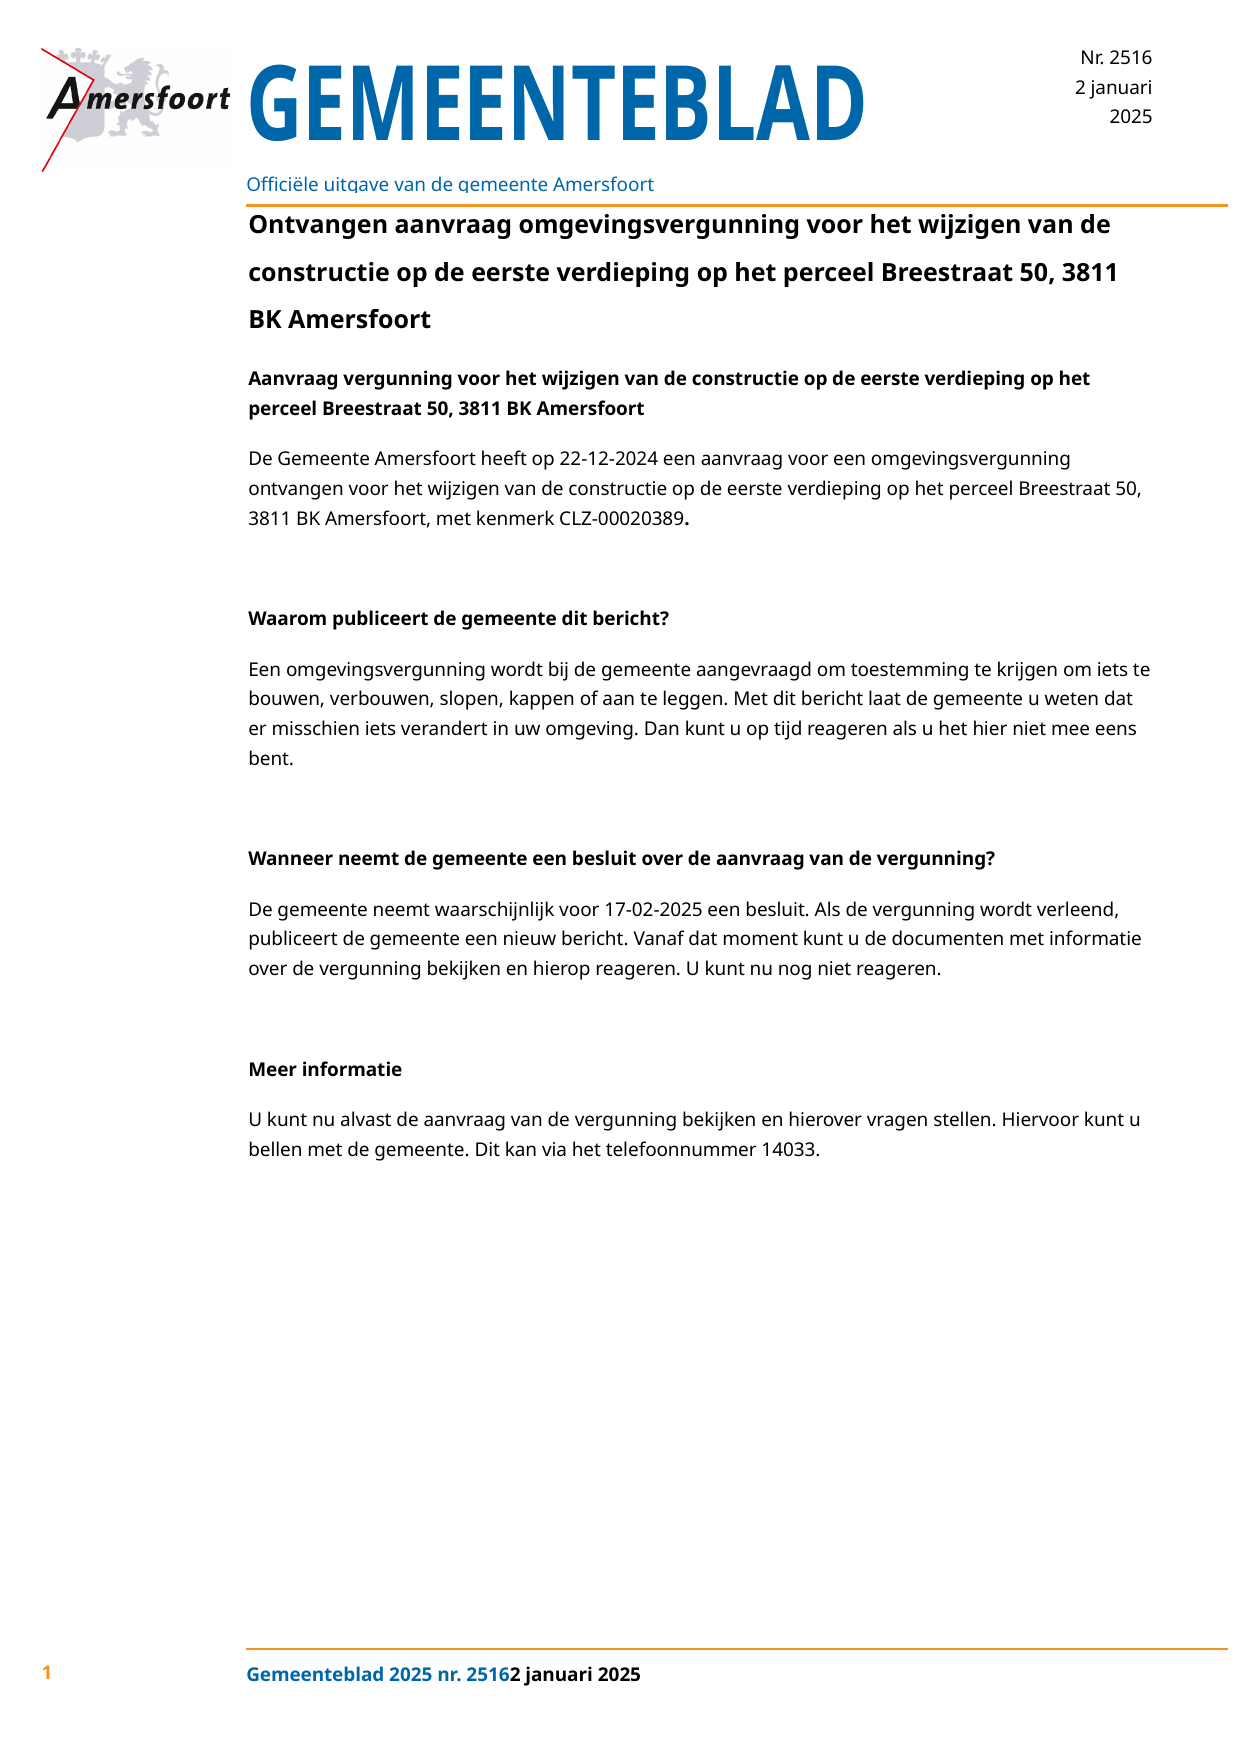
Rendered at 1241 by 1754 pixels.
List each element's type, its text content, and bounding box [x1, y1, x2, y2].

text Wanneer neemt de gemeente een besluit over de aanvraag van de vergunning? [248, 846, 1152, 871]
text Een omgevingsvergunning wordt bij de gemeente aangevraagd om toestemming te krijgen om iets te bouwen, verbouwen, slopen, kappen of aan te leggen. Met dit bericht laat de gemeente u weten dat er misschien iets verandert in uw omgeving. Dan kunt u op tijd reageren als u het hier niet mee eens bent. [248, 656, 1152, 770]
text De Gemeente Amersfoort heeft op 22-12-2024 een aanvraag voor een omgevingsvergunning ontvangen voor het wijzigen van de constructie op de eerste verdieping op het perceel Breestraat 50, 3811 BK Amersfoort, met kenmerk CLZ-00020389. [248, 446, 1152, 530]
text De gemeente neemt waarschijnlijk voor 17-02-2025 een besluit. Als de vergunning wordt verleend, publiceert de gemeente een nieuw bericht. Vanaf dat moment kunt u de documenten met informatie over de vergunning bekijken en hierop reageren. U kunt nu nog niet reageren. [248, 896, 1152, 981]
text Meer informatie [248, 1056, 1152, 1082]
text Aanvraag vergunning voor het wijzigen van de constructie op de eerste verdieping op het perceel Breestraat 50, 3811 BK Amersfoort [248, 366, 1152, 421]
text Waarom publiceert de gemeente dit bericht? [248, 606, 1152, 631]
text Ontvangen aanvraag omgevingsvergunning voor het wijzigen van de constructie op de eerste verdieping op het perceel Breestraat 50, 3811 BK Amersfoort [248, 207, 1152, 336]
text U kunt nu alvast de aanvraag van de vergunning bekijken en hierover vragen stellen. Hiervoor kunt u bellen met de gemeente. Dit kan via het telefoonnummer 14033. [248, 1106, 1152, 1162]
picture [41, 47, 231, 172]
